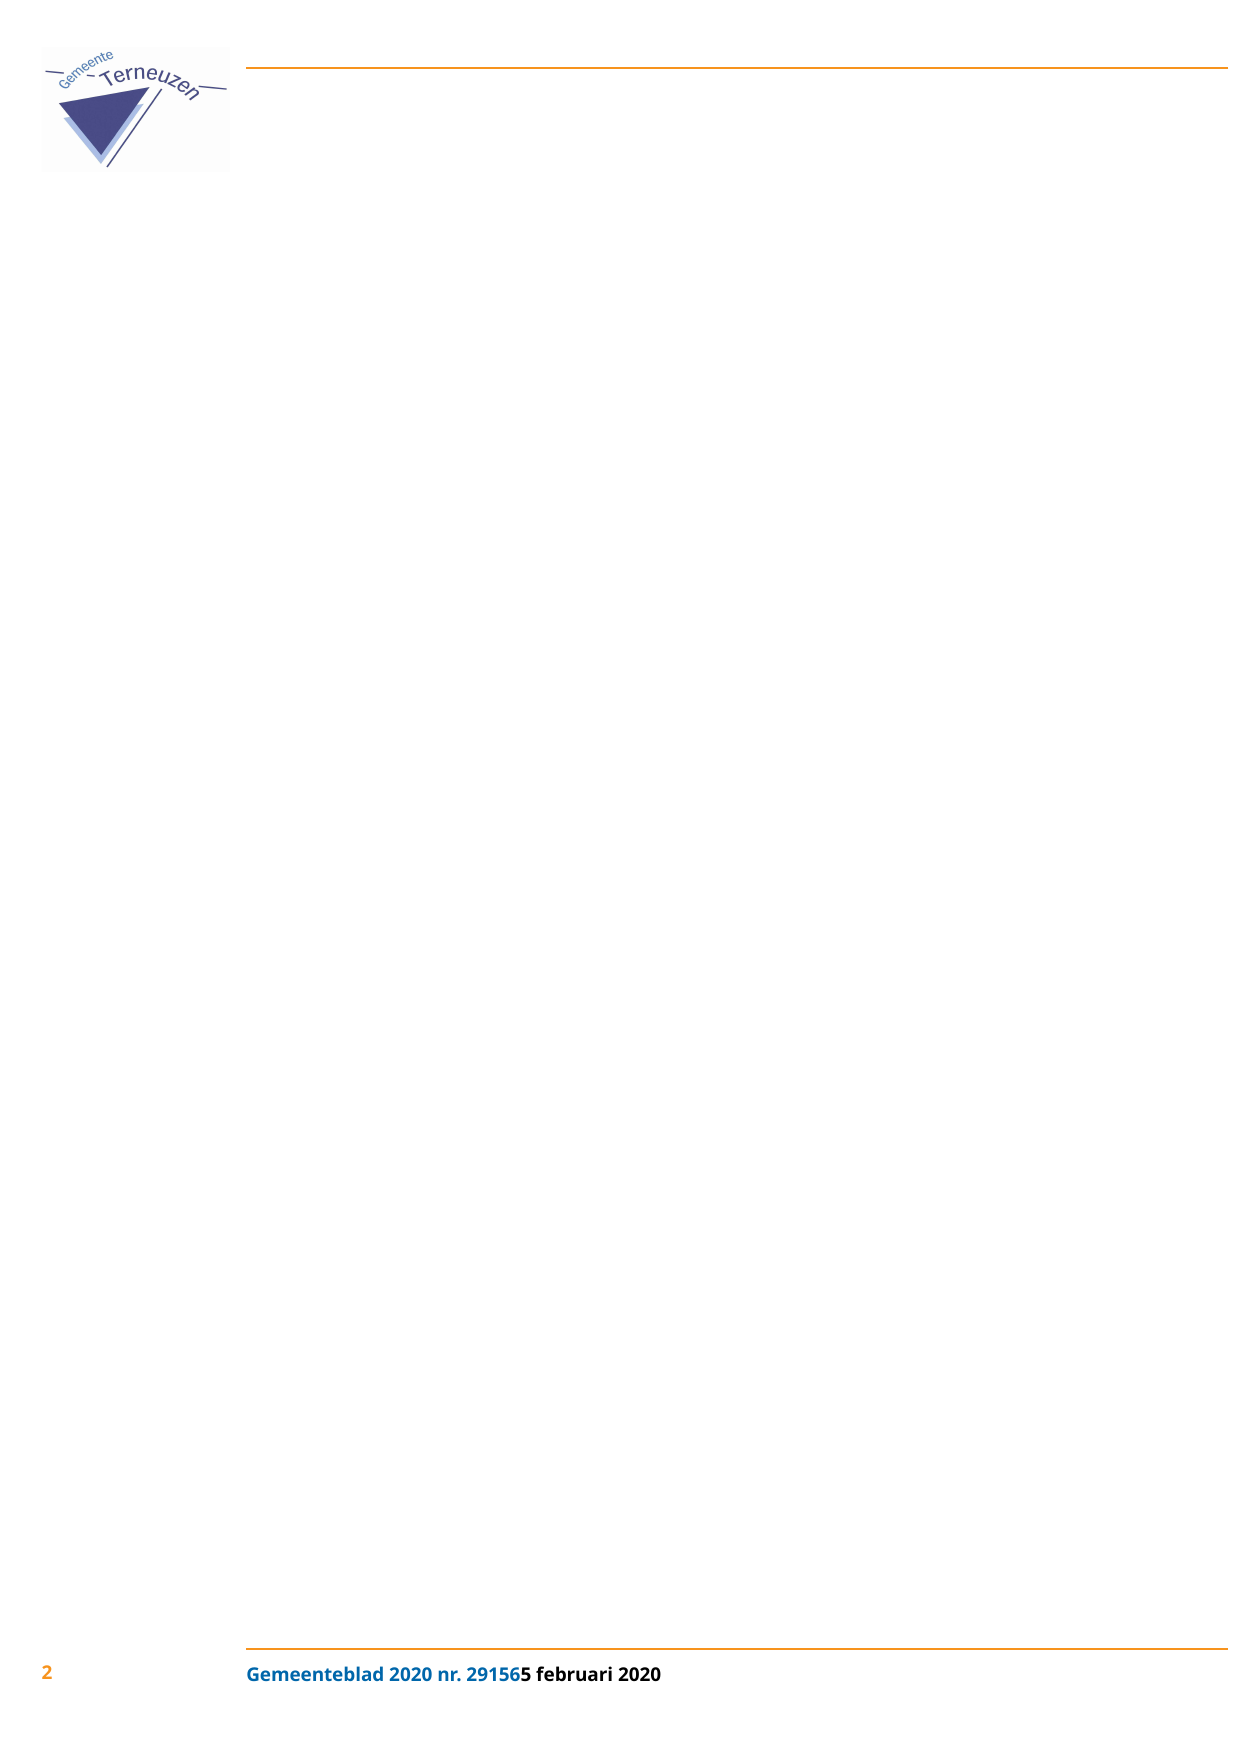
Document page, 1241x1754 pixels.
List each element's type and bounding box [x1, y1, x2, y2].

table_cell [700, 95, 1152, 121]
table_cell [248, 95, 700, 121]
picture [41, 47, 231, 172]
